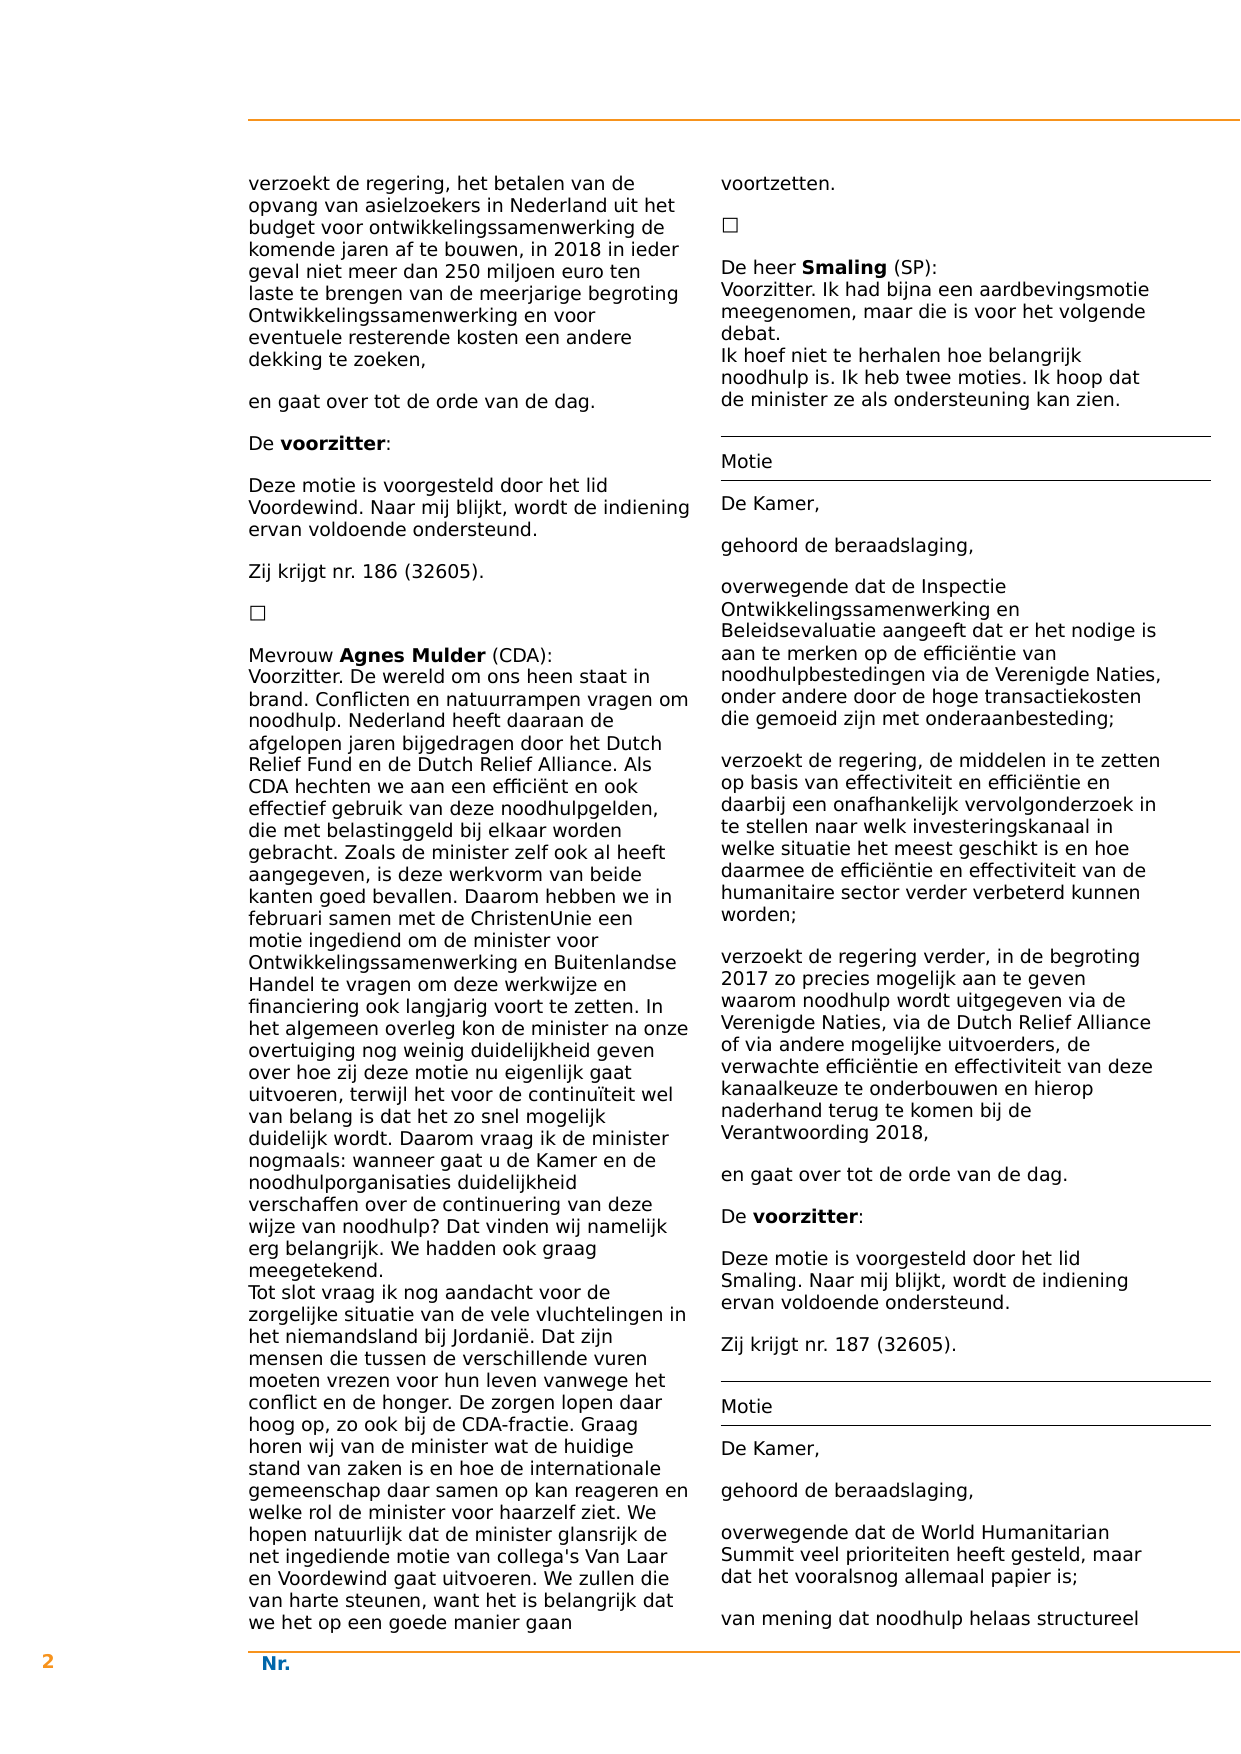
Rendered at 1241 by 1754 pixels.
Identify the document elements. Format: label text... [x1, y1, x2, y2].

text ⬜ [721, 215, 1163, 237]
text Ik hoef niet te herhalen hoe belangrijk noodhulp is. Ik heb twee moties. Ik hoop dat de minister ze als ondersteuning kan zien. [721, 345, 1163, 411]
text ⬜ [248, 602, 691, 624]
text Mevrouw Agnes Mulder (CDA): [248, 644, 691, 666]
text De Kamer, [721, 1438, 1163, 1460]
text Zij krijgt nr. 186 (32605). [248, 561, 691, 582]
text en gaat over tot de orde van de dag. [248, 391, 691, 413]
text van mening dat noodhulp helaas structureel [721, 1608, 1163, 1629]
text en gaat over tot de orde van de dag. [721, 1164, 1163, 1186]
text Voorzitter. Ik had bijna een aardbevingsmotie meegenomen, maar die is voor het volgende debat. [721, 279, 1163, 345]
text overwegende dat de Inspectie Ontwikkelingssamenwerking en Beleidsevaluatie aangeeft dat er het nodige is aan te merken op de efficiëntie van noodhulpbestedingen via de Verenigde Naties, onder andere door de hoge transactiekosten die gemoeid zijn met onderaanbesteding; [721, 576, 1163, 730]
text verzoekt de regering, het betalen van de opvang van asielzoekers in Nederland uit het budget voor ontwikkelingssamenwerking de komende jaren af te bouwen, in 2018 in ieder geval niet meer dan 250 miljoen euro ten laste te brengen van de meerjarige begroting Ontwikkelingssamenwerking en voor eventuele resterende kosten een andere dekking te zoeken, [248, 173, 691, 371]
text Motie [721, 451, 1163, 472]
text Zij krijgt nr. 187 (32605). [721, 1334, 1163, 1356]
text Voorzitter. De wereld om ons heen staat in brand. Conflicten en natuurrampen vragen om noodhulp. Nederland heeft daaraan de afgelopen jaren bijgedragen door het Dutch Relief Fund en de Dutch Relief Alliance. Als CDA hechten we aan een efficiënt en ook effectief gebruik van deze noodhulpgelden, die met belastinggeld bij elkaar worden gebracht. Zoals de minister zelf ook al heeft aangegeven, is deze werkvorm van beide kanten goed bevallen. Daarom hebben we in februari samen met de ChristenUnie een motie ingediend om de minister voor Ontwikkelingssamenwerking en Buitenlandse Handel te vragen om deze werkwijze en financiering ook langjarig voort te zetten. In het algemeen overleg kon de minister na onze overtuiging nog weinig duidelijkheid geven over hoe zij deze motie nu eigenlijk gaat uitvoeren, terwijl het voor de continuïteit wel van belang is dat het zo snel mogelijk duidelijk wordt. Daarom vraag ik de minister nogmaals: wanneer gaat u de Kamer en de noodhulporganisaties duidelijkheid verschaffen over de continuering van deze wijze van noodhulp? Dat vinden wij namelijk erg belangrijk. We hadden ook graag meegetekend. [248, 666, 691, 1282]
text overwegende dat de World Humanitarian Summit veel prioriteiten heeft gesteld, maar dat het vooralsnog allemaal papier is; [721, 1522, 1163, 1588]
text verzoekt de regering, de middelen in te zetten op basis van effectiviteit en efficiëntie en daarbij een onafhankelijk vervolgonderzoek in te stellen naar welk investeringskanaal in welke situatie het meest geschikt is en hoe daarmee de efficiëntie en effectiviteit van de humanitaire sector verder verbeterd kunnen worden; [721, 750, 1163, 926]
text gehoord de beraadslaging, [721, 534, 1163, 556]
text gehoord de beraadslaging, [721, 1480, 1163, 1502]
text Tot slot vraag ik nog aandacht voor de zorgelijke situatie van de vele vluchtelingen in het niemandsland bij Jordanië. Dat zijn mensen die tussen de verschillende vuren moeten vrezen voor hun leven vanwege het conflict en de honger. De zorgen lopen daar hoog op, zo ook bij de CDA-fractie. Graag horen wij van de minister wat de huidige stand van zaken is en hoe de internationale gemeenschap daar samen op kan reageren en welke rol de minister voor haarzelf ziet. We hopen natuurlijk dat de minister glansrijk de net ingediende motie van collega's Van Laar en Voordewind gaat uitvoeren. We zullen die van harte steunen, want het is belangrijk dat we het op een goede manier gaan [248, 1282, 691, 1633]
text De voorzitter: [248, 433, 691, 454]
text De heer Smaling (SP): [721, 257, 1163, 279]
text Deze motie is voorgesteld door het lid Smaling. Naar mij blijkt, wordt de indiening ervan voldoende ondersteund. [721, 1248, 1163, 1314]
text De voorzitter: [721, 1206, 1163, 1228]
text Motie [721, 1396, 1163, 1418]
text De Kamer, [721, 492, 1163, 514]
text Deze motie is voorgesteld door het lid Voordewind. Naar mij blijkt, wordt de indiening ervan voldoende ondersteund. [248, 474, 691, 541]
text voortzetten. [721, 173, 1163, 195]
text verzoekt de regering verder, in de begroting 2017 zo precies mogelijk aan te geven waarom noodhulp wordt uitgegeven via de Verenigde Naties, via de Dutch Relief Alliance of via andere mogelijke uitvoerders, de verwachte efficiëntie en effectiviteit van deze kanaalkeuze te onderbouwen en hierop naderhand terug te komen bij de Verantwoording 2018, [721, 946, 1163, 1144]
